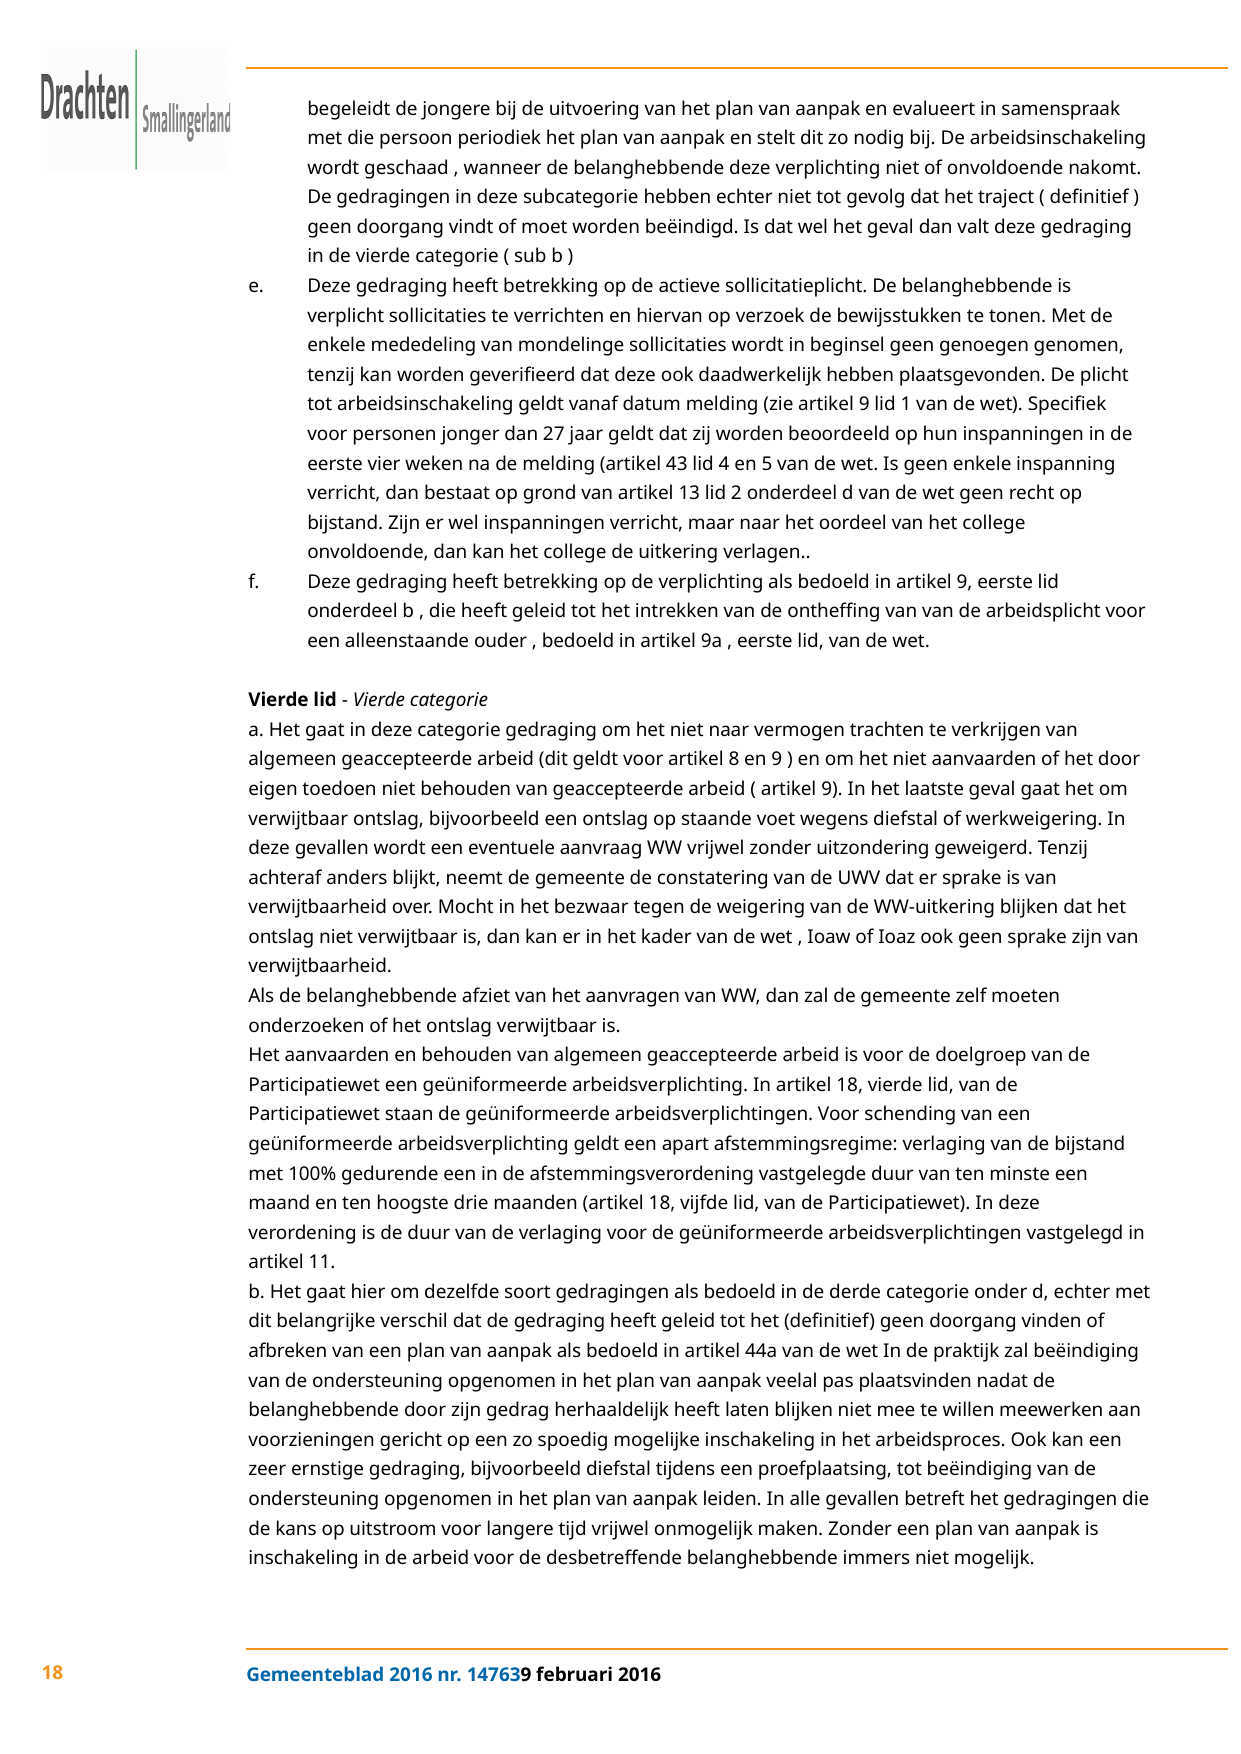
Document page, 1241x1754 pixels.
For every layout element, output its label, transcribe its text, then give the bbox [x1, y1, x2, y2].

text Vierde lid - Vierde categorie [248, 686, 1152, 712]
list Deze gedraging heeft betrekking op de verplichting als bedoeld in artikel 9, eerste lid onderdeel b , die heeft geleid tot het intrekken van de ontheffing van van de arbeidsplicht voor een alleenstaande ouder , bedoeld in artikel 9a , eerste lid, van de wet. [248, 568, 1152, 653]
list Deze gedraging heeft betrekking op de actieve sollicitatieplicht. De belanghebbende is verplicht sollicitaties te verrichten en hiervan op verzoek de bewijsstukken te tonen. Met de enkele mededeling van mondelinge sollicitaties wordt in beginsel geen genoegen genomen, tenzij kan worden geverifieerd dat deze ook daadwerkelijk hebben plaatsgevonden. De plicht tot arbeidsinschakeling geldt vanaf datum melding (zie artikel 9 lid 1 van de wet). Specifiek voor personen jonger dan 27 jaar geldt dat zij worden beoordeeld op hun inspanningen in de eerste vier weken na de melding (artikel 43 lid 4 en 5 van de wet. Is geen enkele inspanning verricht, dan bestaat op grond van artikel 13 lid 2 onderdeel d van de wet geen recht op bijstand. Zijn er wel inspanningen verricht, maar naar het oordeel van het college onvoldoende, dan kan het college de uitkering verlagen.. [248, 272, 1152, 564]
text a. Het gaat in deze categorie gedraging om het niet naar vermogen trachten te verkrijgen van algemeen geaccepteerde arbeid (dit geldt voor artikel 8 en 9 ) en om het niet aanvaarden of het door eigen toedoen niet behouden van geaccepteerde arbeid ( artikel 9). In het laatste geval gaat het om verwijtbaar ontslag, bijvoorbeeld een ontslag op staande voet wegens diefstal of werkweigering. In deze gevallen wordt een eventuele aanvraag WW vrijwel zonder uitzondering geweigerd. Tenzij achteraf anders blijkt, neemt de gemeente de constatering van de UWV dat er sprake is van verwijtbaarheid over. Mocht in het bezwaar tegen de weigering van de WW-uitkering blijken dat het ontslag niet verwijtbaar is, dan kan er in het kader van de wet , Ioaw of Ioaz ook geen sprake zijn van verwijtbaarheid. [248, 716, 1152, 978]
list begeleidt de jongere bij de uitvoering van het plan van aanpak en evalueert in samenspraak met die persoon periodiek het plan van aanpak en stelt dit zo nodig bij. De arbeidsinschakeling wordt geschaad , wanneer de belanghebbende deze verplichting niet of onvoldoende nakomt. De gedragingen in deze subcategorie hebben echter niet tot gevolg dat het traject ( definitief ) geen doorgang vindt of moet worden beëindigd. Is dat wel het geval dan valt deze gedraging in de vierde categorie ( sub b ) [248, 95, 1152, 268]
text Als de belanghebbende afziet van het aanvragen van WW, dan zal de gemeente zelf moeten onderzoeken of het ontslag verwijtbaar is. [248, 982, 1152, 1038]
picture [41, 47, 231, 172]
text b. Het gaat hier om dezelfde soort gedragingen als bedoeld in de derde categorie onder d, echter met dit belangrijke verschil dat de gedraging heeft geleid tot het (definitief) geen doorgang vinden of afbreken van een plan van aanpak als bedoeld in artikel 44a van de wet In de praktijk zal beëindiging van de ondersteuning opgenomen in het plan van aanpak veelal pas plaatsvinden nadat de belanghebbende door zijn gedrag herhaaldelijk heeft laten blijken niet mee te willen meewerken aan voorzieningen gericht op een zo spoedig mogelijke inschakeling in het arbeidsproces. Ook kan een zeer ernstige gedraging, bijvoorbeeld diefstal tijdens een proefplaatsing, tot beëindiging van de ondersteuning opgenomen in het plan van aanpak leiden. In alle gevallen betreft het gedragingen die de kans op uitstroom voor langere tijd vrijwel onmogelijk maken. Zonder een plan van aanpak is inschakeling in de arbeid voor de desbetreffende belanghebbende immers niet mogelijk. [248, 1278, 1152, 1570]
text Het aanvaarden en behouden van algemeen geaccepteerde arbeid is voor de doelgroep van de Participatiewet een geüniformeerde arbeidsverplichting. In artikel 18, vierde lid, van de Participatiewet staan de geüniformeerde arbeidsverplichtingen. Voor schending van een geüniformeerde arbeidsverplichting geldt een apart afstemmingsregime: verlaging van de bijstand met 100% gedurende een in de afstemmingsverordening vastgelegde duur van ten minste een maand en ten hoogste drie maanden (artikel 18, vijfde lid, van de Participatiewet). In deze verordening is de duur van de verlaging voor de geüniformeerde arbeidsverplichtingen vastgelegd in artikel 11. [248, 1041, 1152, 1274]
